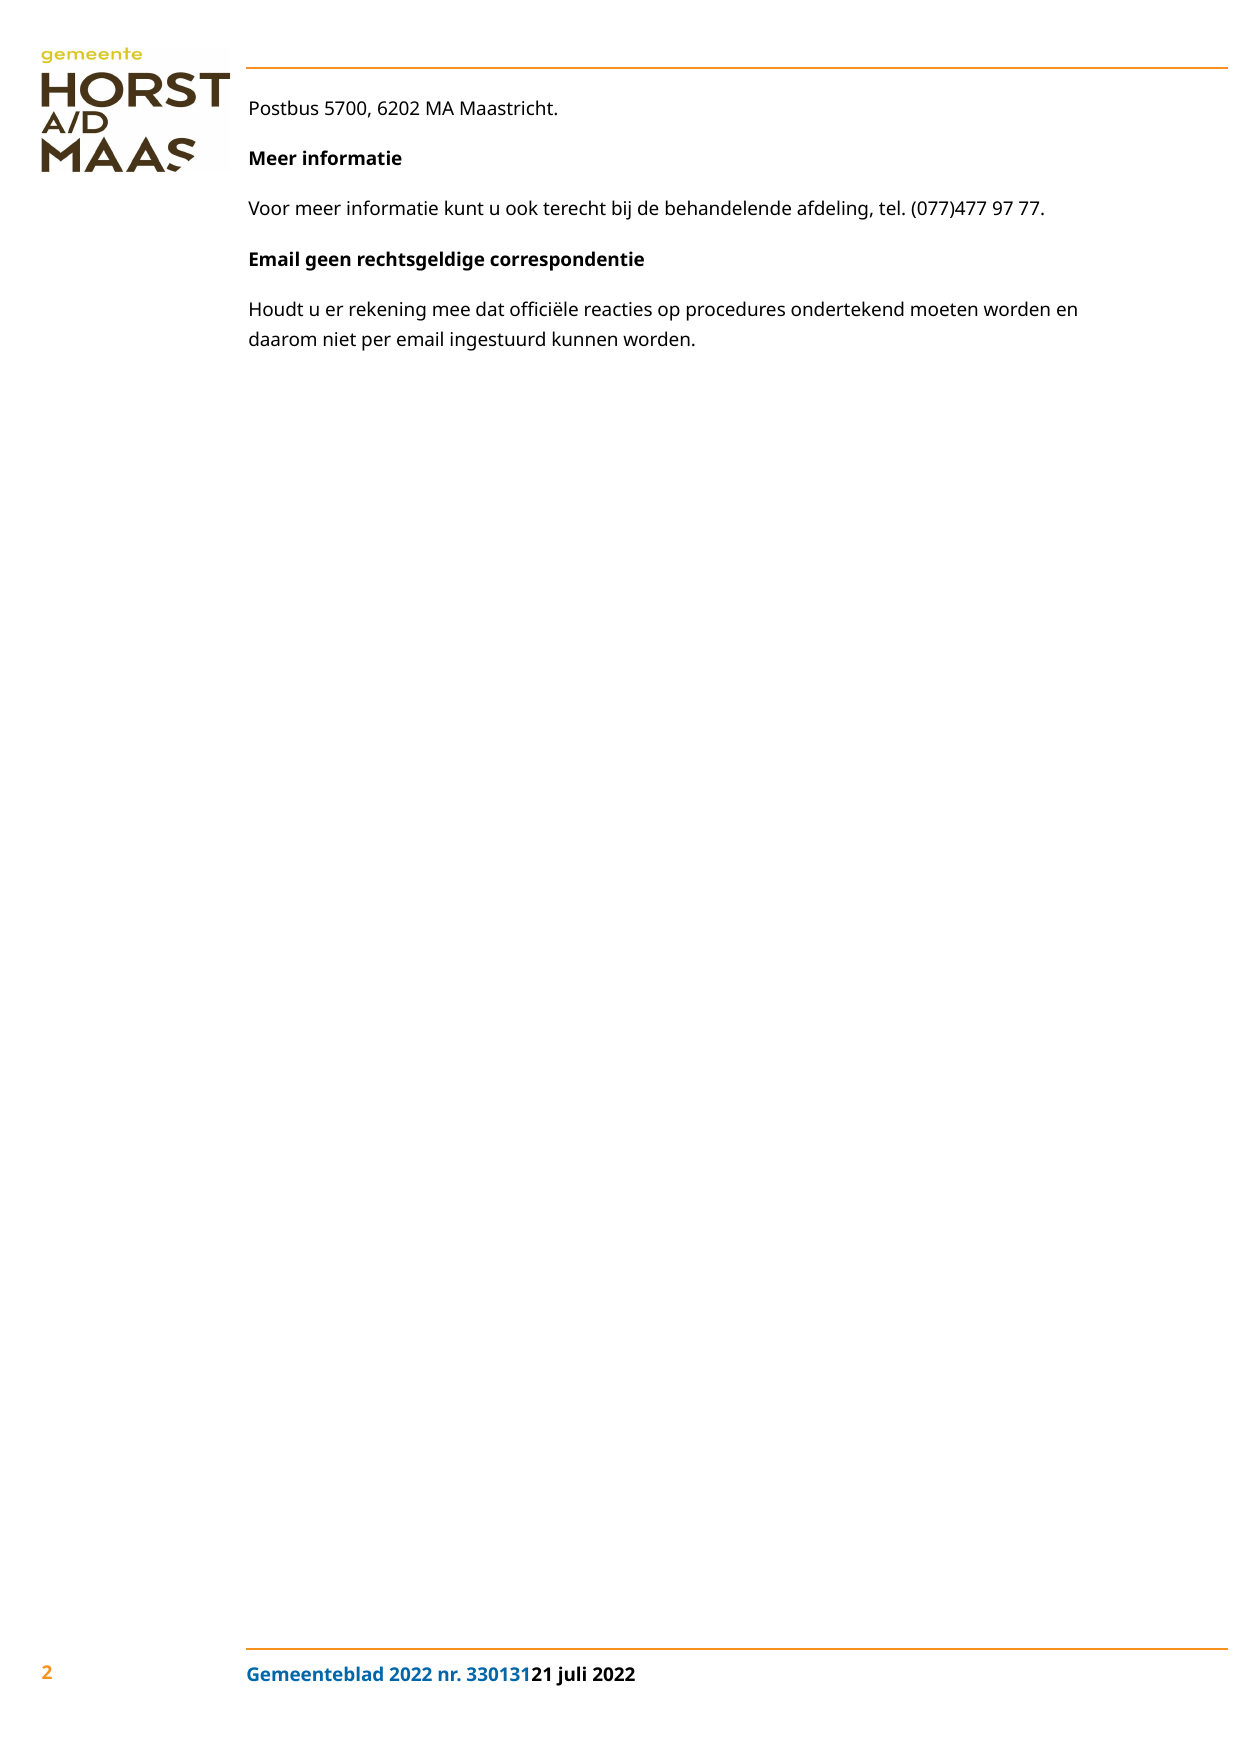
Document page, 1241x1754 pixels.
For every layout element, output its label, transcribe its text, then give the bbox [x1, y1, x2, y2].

text Houdt u er rekening mee dat officiële reacties op procedures ondertekend moeten worden en daarom niet per email ingestuurd kunnen worden. [248, 296, 1152, 352]
picture [41, 47, 231, 172]
text Meer informatie [248, 145, 1152, 171]
text Postbus 5700, 6202 MA Maastricht. [248, 95, 1152, 121]
text Voor meer informatie kunt u ook terecht bij de behandelende afdeling, tel. (077)477 97 77. [248, 196, 1152, 221]
text Email geen rechtsgeldige correspondentie [248, 246, 1152, 272]
